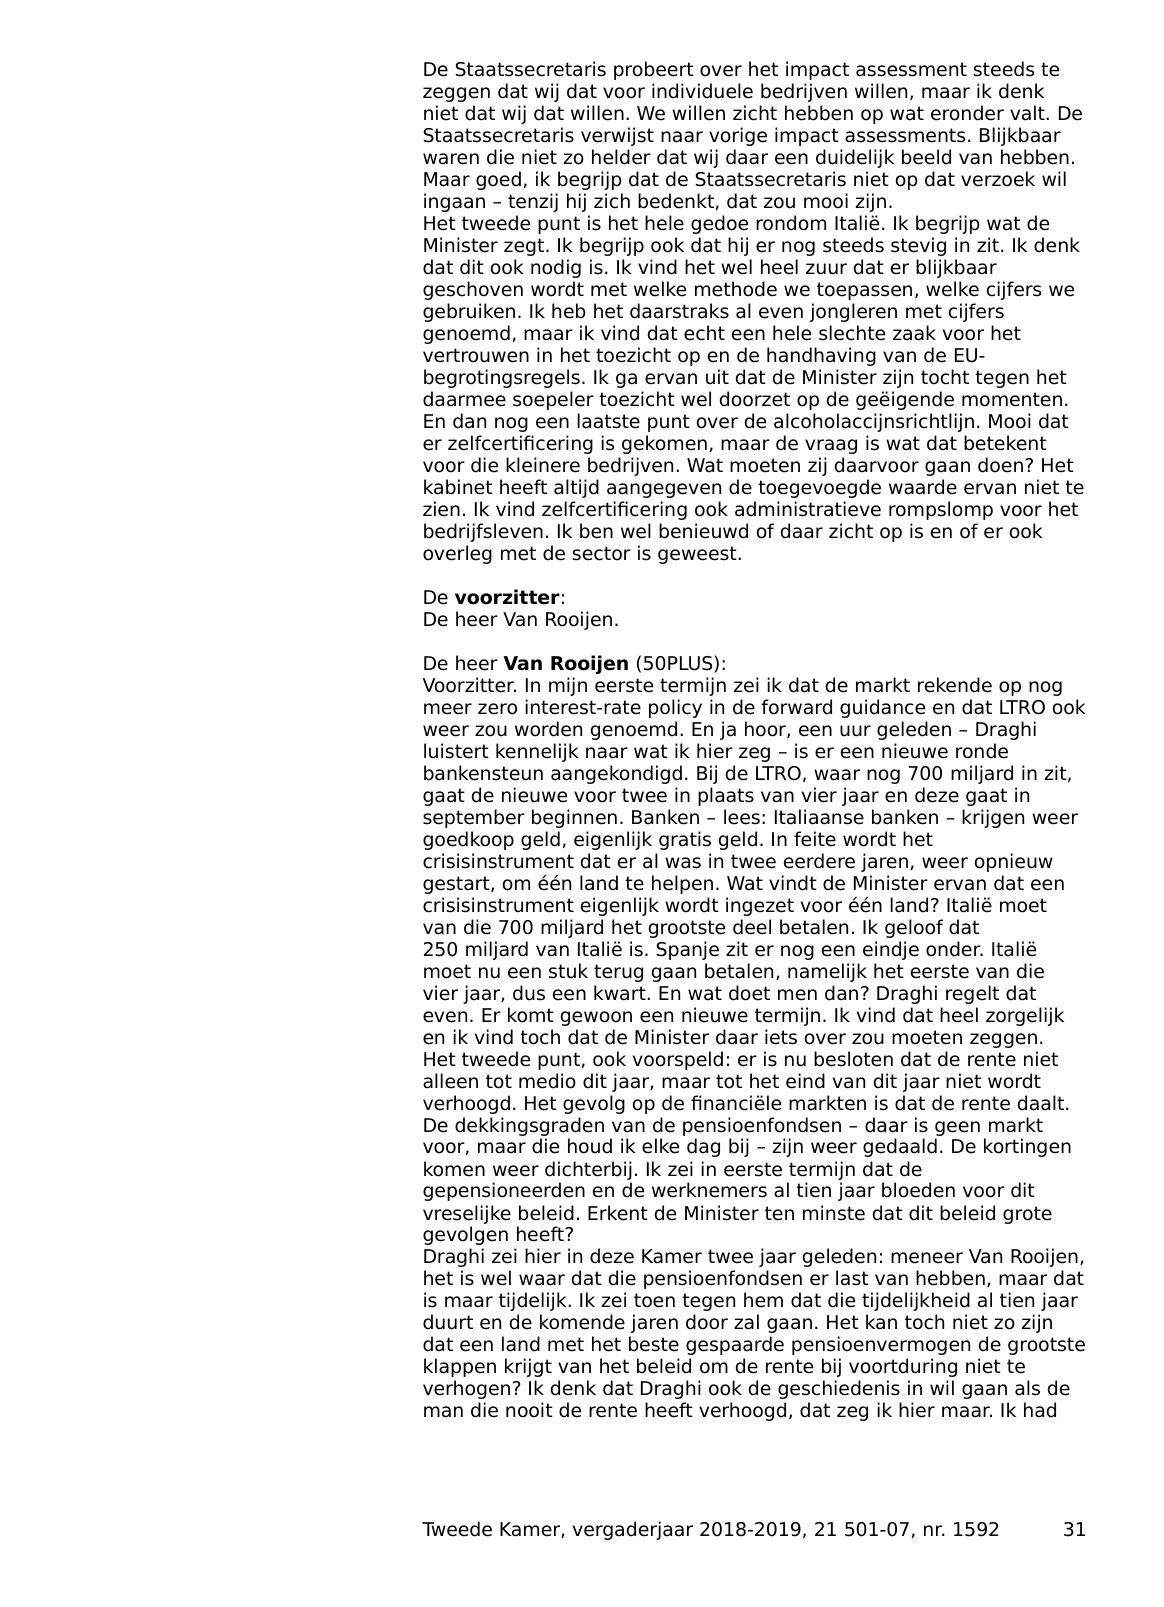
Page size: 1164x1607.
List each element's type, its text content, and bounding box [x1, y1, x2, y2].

text En dan nog een laatste punt over de alcoholaccijnsrichtlijn. Mooi dat er zelfcertificering is gekomen, maar de vraag is wat dat betekent voor die kleinere bedrijven. Wat moeten zij daarvoor gaan doen? Het kabinet heeft altijd aangegeven de toegevoegde waarde ervan niet te zien. Ik vind zelfcertificering ook administratieve rompslomp voor het bedrijfsleven. Ik ben wel benieuwd of daar zicht op is en of er ook overleg met de sector is geweest. [422, 411, 1087, 564]
text Voorzitter. In mijn eerste termijn zei ik dat de markt rekende op nog meer zero interest-rate policy in de forward guidance en dat LTRO ook weer zou worden genoemd. En ja hoor, een uur geleden – Draghi luistert kennelijk naar wat ik hier zeg – is er een nieuwe ronde bankensteun aangekondigd. Bij de LTRO, waar nog 700 miljard in zit, gaat de nieuwe voor twee in plaats van vier jaar en deze gaat in september beginnen. Banken – lees: Italiaanse banken – krijgen weer goedkoop geld, eigenlijk gratis geld. In feite wordt het crisisinstrument dat er al was in twee eerdere jaren, weer opnieuw gestart, om één land te helpen. Wat vindt de Minister ervan dat een crisisinstrument eigenlijk wordt ingezet voor één land? Italië moet van die 700 miljard het grootste deel betalen. Ik geloof dat 250 miljard van Italië is. Spanje zit er nog een eindje onder. Italië moet nu een stuk terug gaan betalen, namelijk het eerste van die vier jaar, dus een kwart. En wat doet men dan? Draghi regelt dat even. Er komt gewoon een nieuwe termijn. Ik vind dat heel zorgelijk en ik vind toch dat de Minister daar iets over zou moeten zeggen. [422, 675, 1087, 1048]
text De heer Van Rooijen. [422, 609, 1087, 631]
text De Staatssecretaris probeert over het impact assessment steeds te zeggen dat wij dat voor individuele bedrijven willen, maar ik denk niet dat wij dat willen. We willen zicht hebben op wat eronder valt. De Staatssecretaris verwijst naar vorige impact assessments. Blijkbaar waren die niet zo helder dat wij daar een duidelijk beeld van hebben. Maar goed, ik begrijp dat de Staatssecretaris niet op dat verzoek wil ingaan – tenzij hij zich bedenkt, dat zou mooi zijn. [422, 59, 1087, 213]
text Het tweede punt, ook voorspeld: er is nu besloten dat de rente niet alleen tot medio dit jaar, maar tot het eind van dit jaar niet wordt verhoogd. Het gevolg op de financiële markten is dat de rente daalt. De dekkingsgraden van de pensioenfondsen – daar is geen markt voor, maar die houd ik elke dag bij – zijn weer gedaald. De kortingen komen weer dichterbij. Ik zei in eerste termijn dat de gepensioneerden en de werknemers al tien jaar bloeden voor dit vreselijke beleid. Erkent de Minister ten minste dat dit beleid grote gevolgen heeft? [422, 1048, 1087, 1246]
text Draghi zei hier in deze Kamer twee jaar geleden: meneer Van Rooijen, het is wel waar dat die pensioenfondsen er last van hebben, maar dat is maar tijdelijk. Ik zei toen tegen hem dat die tijdelijkheid al tien jaar duurt en de komende jaren door zal gaan. Het kan toch niet zo zijn dat een land met het beste gespaarde pensioenvermogen de grootste klappen krijgt van het beleid om de rente bij voortduring niet te verhogen? Ik denk dat Draghi ook de geschiedenis in wil gaan als de man die nooit de rente heeft verhoogd, dat zeg ik hier maar. Ik had [422, 1246, 1087, 1422]
text De heer Van Rooijen (50PLUS): [422, 653, 1087, 675]
text De voorzitter: [422, 587, 1087, 609]
text Het tweede punt is het hele gedoe rondom Italië. Ik begrijp wat de Minister zegt. Ik begrijp ook dat hij er nog steeds stevig in zit. Ik denk dat dit ook nodig is. Ik vind het wel heel zuur dat er blijkbaar geschoven wordt met welke methode we toepassen, welke cijfers we gebruiken. Ik heb het daarstraks al even jongleren met cijfers genoemd, maar ik vind dat echt een hele slechte zaak voor het vertrouwen in het toezicht op en de handhaving van de EU-begrotingsregels. Ik ga ervan uit dat de Minister zijn tocht tegen het daarmee soepeler toezicht wel doorzet op de geëigende momenten. [422, 213, 1087, 411]
